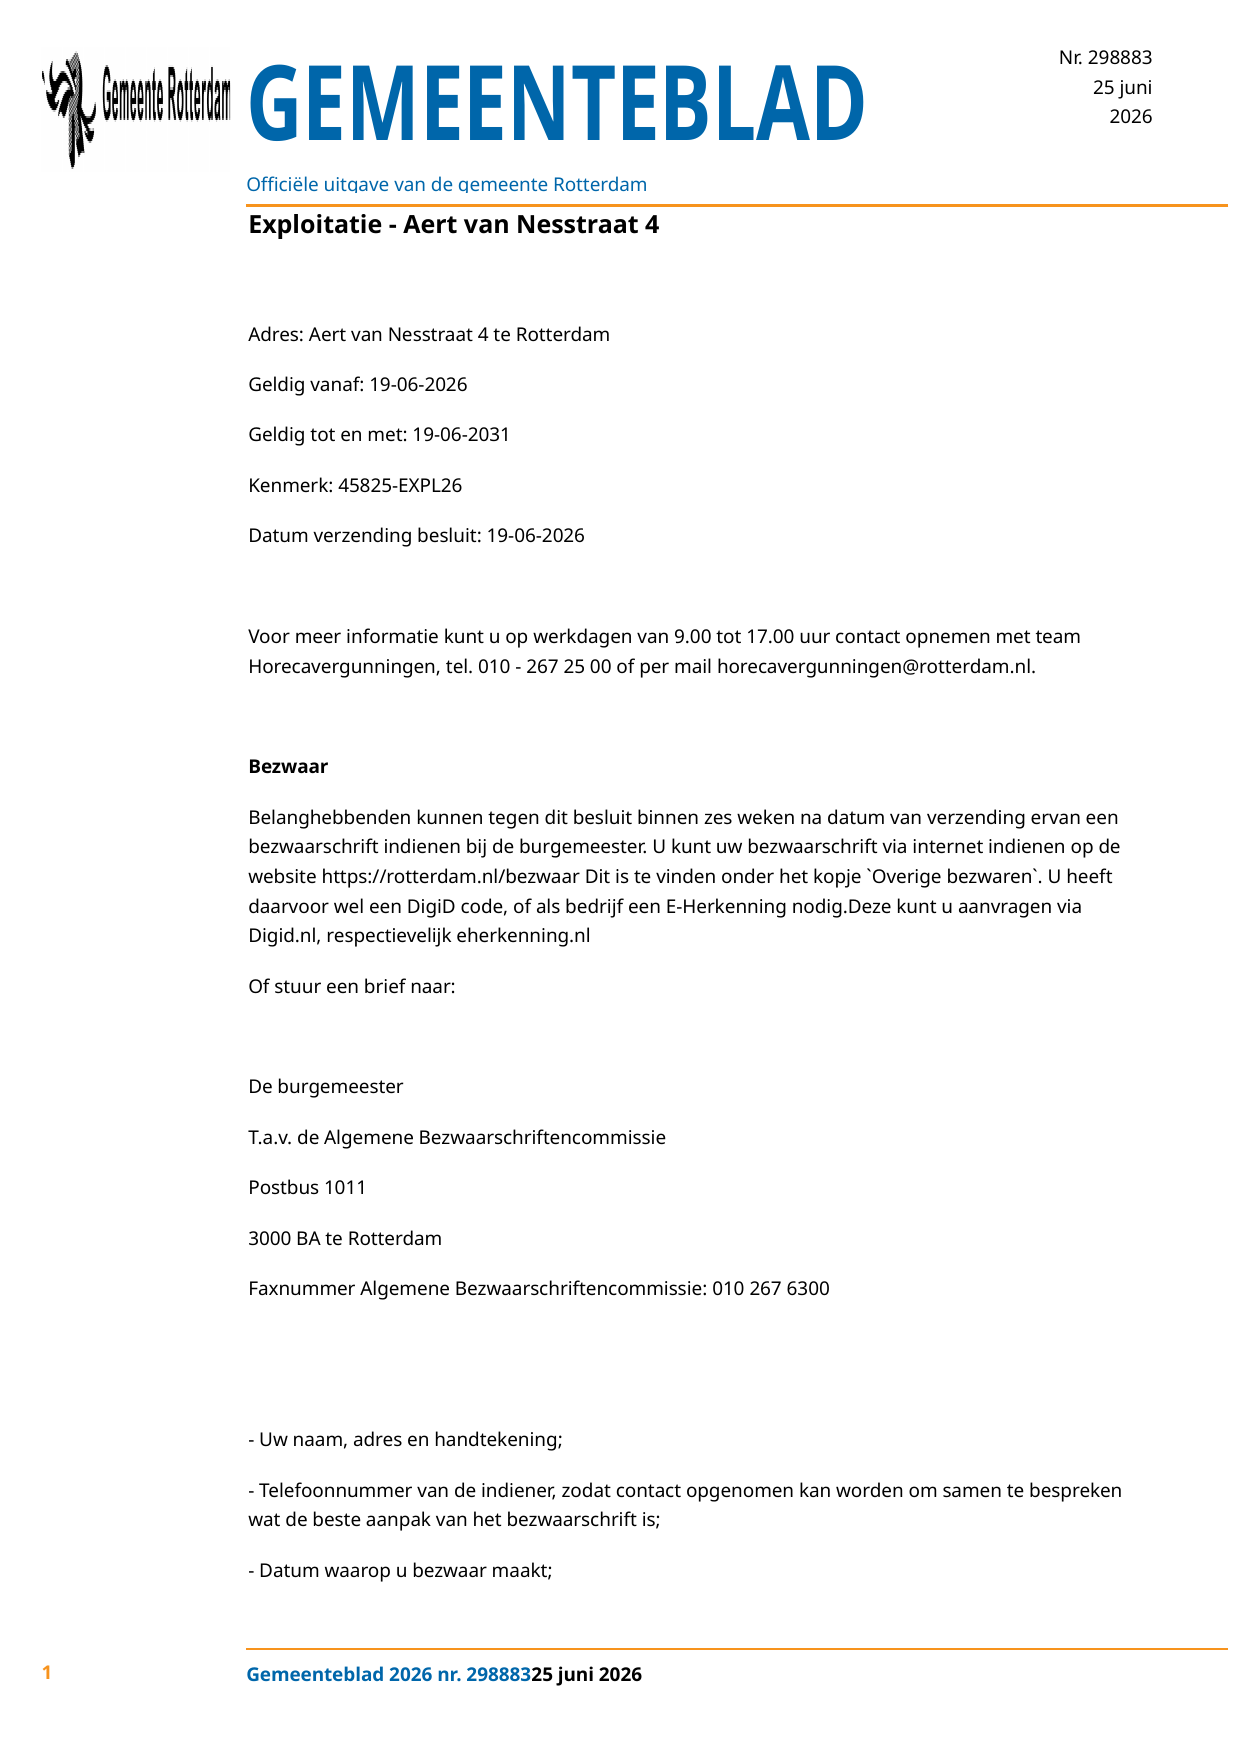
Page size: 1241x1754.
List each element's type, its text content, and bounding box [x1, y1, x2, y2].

text - Uw naam, adres en handtekening; [248, 1427, 1152, 1452]
text 3000 BA te Rotterdam [248, 1225, 1152, 1251]
text Faxnummer Algemene Bezwaarschriftencommissie: 010 267 6300 [248, 1275, 1152, 1301]
text Geldig tot en met: 19-06-2031 [248, 422, 1152, 447]
text Adres: Aert van Nesstraat 4 te Rotterdam [248, 321, 1152, 346]
text Postbus 1011 [248, 1174, 1152, 1200]
text Kenmerk: 45825-EXPL26 [248, 472, 1152, 498]
text T.a.v. de Algemene Bezwaarschriftencommissie [248, 1124, 1152, 1150]
text De burgemeester [248, 1074, 1152, 1099]
text Voor meer informatie kunt u op werkdagen van 9.00 tot 17.00 uur contact opnemen met team Horecavergunningen, tel. 010 - 267 25 00 of per mail horecavergunningen@rotterdam.nl. [248, 623, 1152, 678]
text Datum verzending besluit: 19-06-2026 [248, 522, 1152, 548]
picture [41, 47, 231, 172]
text - Telefoonnummer van de indiener, zodat contact opgenomen kan worden om samen te bespreken wat de beste aanpak van het bezwaarschrift is; [248, 1477, 1152, 1532]
text Geldig vanaf: 19-06-2026 [248, 371, 1152, 397]
text Exploitatie - Aert van Nesstraat 4 [248, 207, 1152, 241]
text Belanghebbenden kunnen tegen dit besluit binnen zes weken na datum van verzending ervan een bezwaarschrift indienen bij de burgemeester. U kunt uw bezwaarschrift via internet indienen op de website https://rotterdam.nl/bezwaar Dit is te vinden onder het kopje `Overige bezwaren`. U heeft daarvoor wel een DigiD code, of als bedrijf een E-Herkenning nodig.Deze kunt u aanvragen via Digid.nl, respectievelijk eherkenning.nl [248, 804, 1152, 948]
text Bezwaar [248, 754, 1152, 779]
text - Datum waarop u bezwaar maakt; [248, 1557, 1152, 1583]
text Of stuur een brief naar: [248, 973, 1152, 998]
